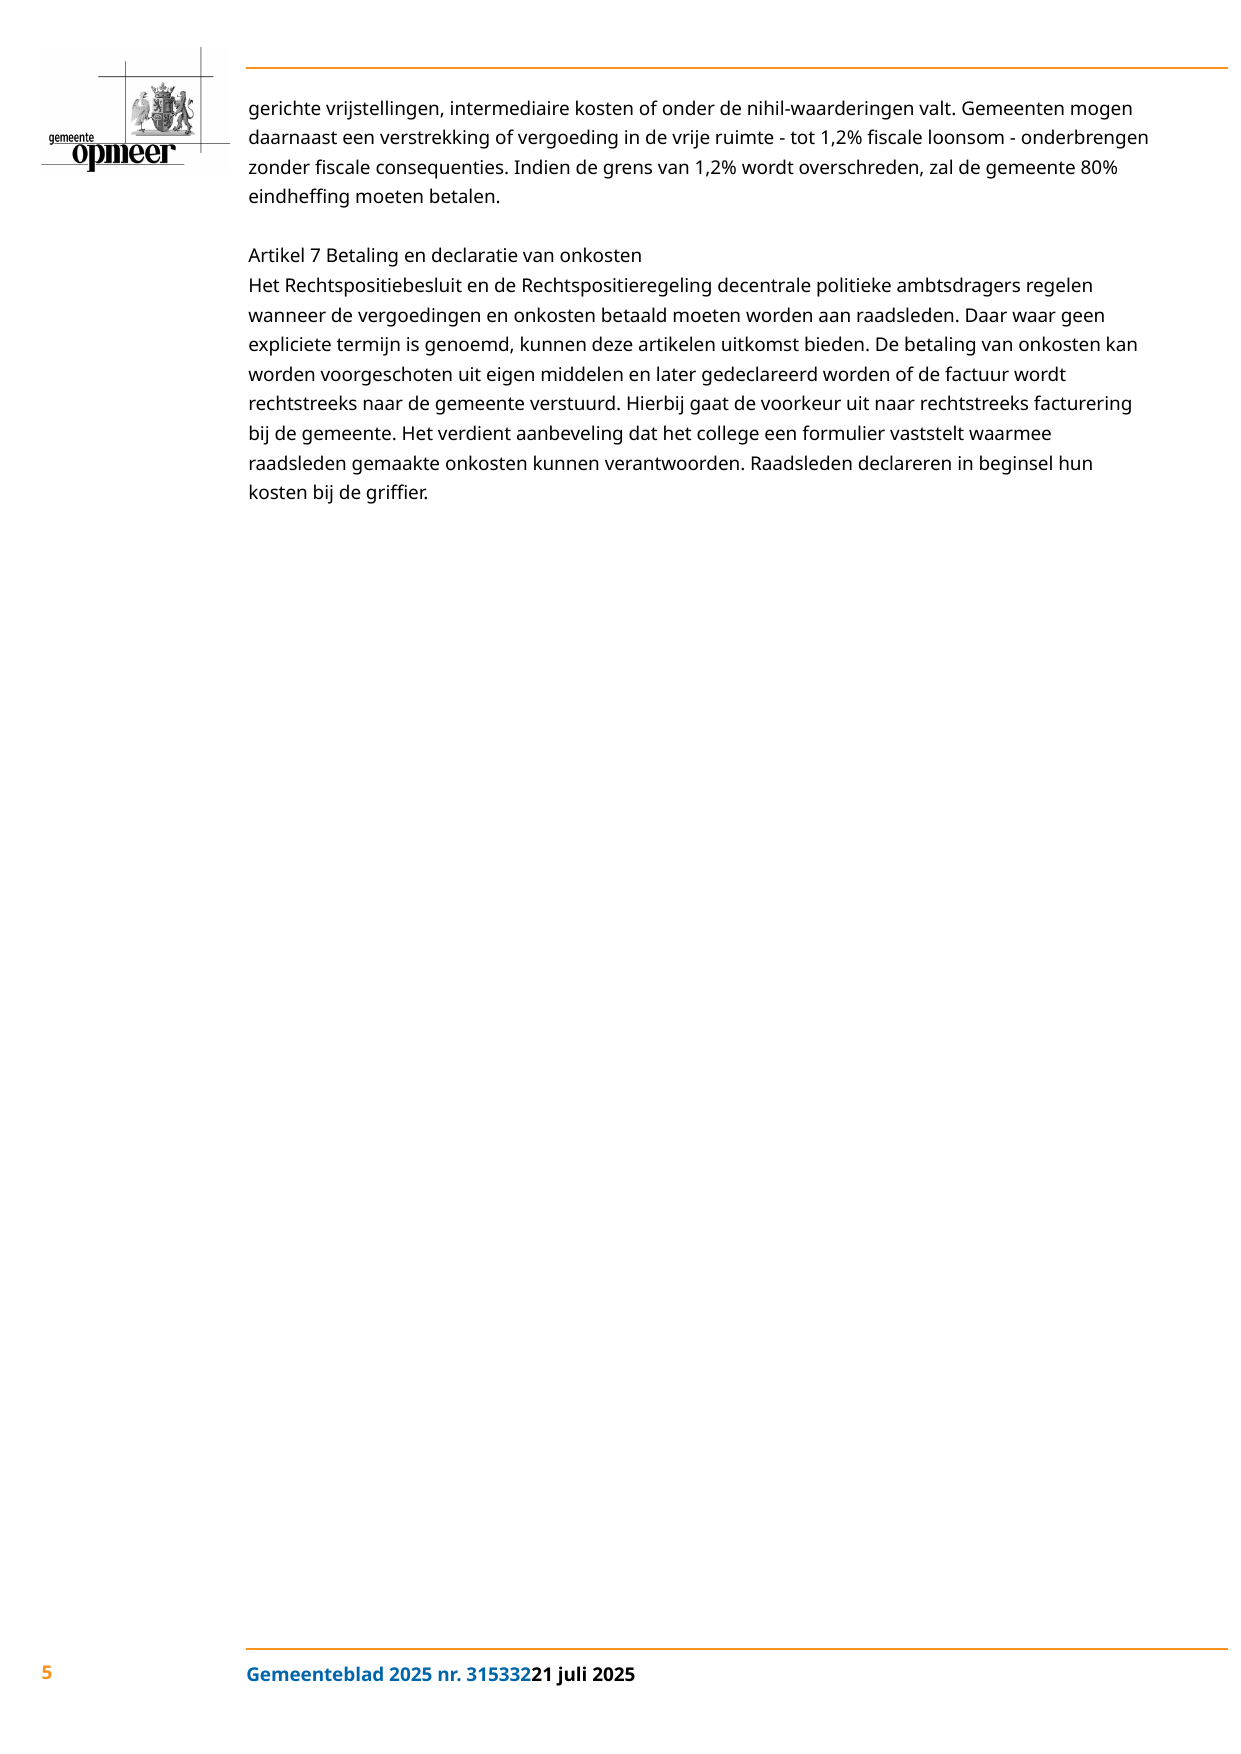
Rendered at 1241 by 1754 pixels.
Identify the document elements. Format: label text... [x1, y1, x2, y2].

picture [41, 47, 231, 172]
text gerichte vrijstellingen, intermediaire kosten of onder de nihil-waarderingen valt. Gemeenten mogen daarnaast een verstrekking of vergoeding in de vrije ruimte - tot 1,2% fiscale loonsom - onderbrengen zonder fiscale consequenties. Indien de grens van 1,2% wordt overschreden, zal de gemeente 80% eindheffing moeten betalen. [248, 95, 1152, 209]
text Artikel 7 Betaling en declaratie van onkosten [248, 243, 1152, 268]
text Het Rechtspositiebesluit en de Rechtspositieregeling decentrale politieke ambtsdragers regelen wanneer de vergoedingen en onkosten betaald moeten worden aan raadsleden. Daar waar geen expliciete termijn is genoemd, kunnen deze artikelen uitkomst bieden. De betaling van onkosten kan worden voorgeschoten uit eigen middelen en later gedeclareerd worden of de factuur wordt rechtstreeks naar de gemeente verstuurd. Hierbij gaat de voorkeur uit naar rechtstreeks facturering bij de gemeente. Het verdient aanbeveling dat het college een formulier vaststelt waarmee raadsleden gemaakte onkosten kunnen verantwoorden. Raadsleden declareren in beginsel hun kosten bij de griffier. [248, 272, 1152, 505]
